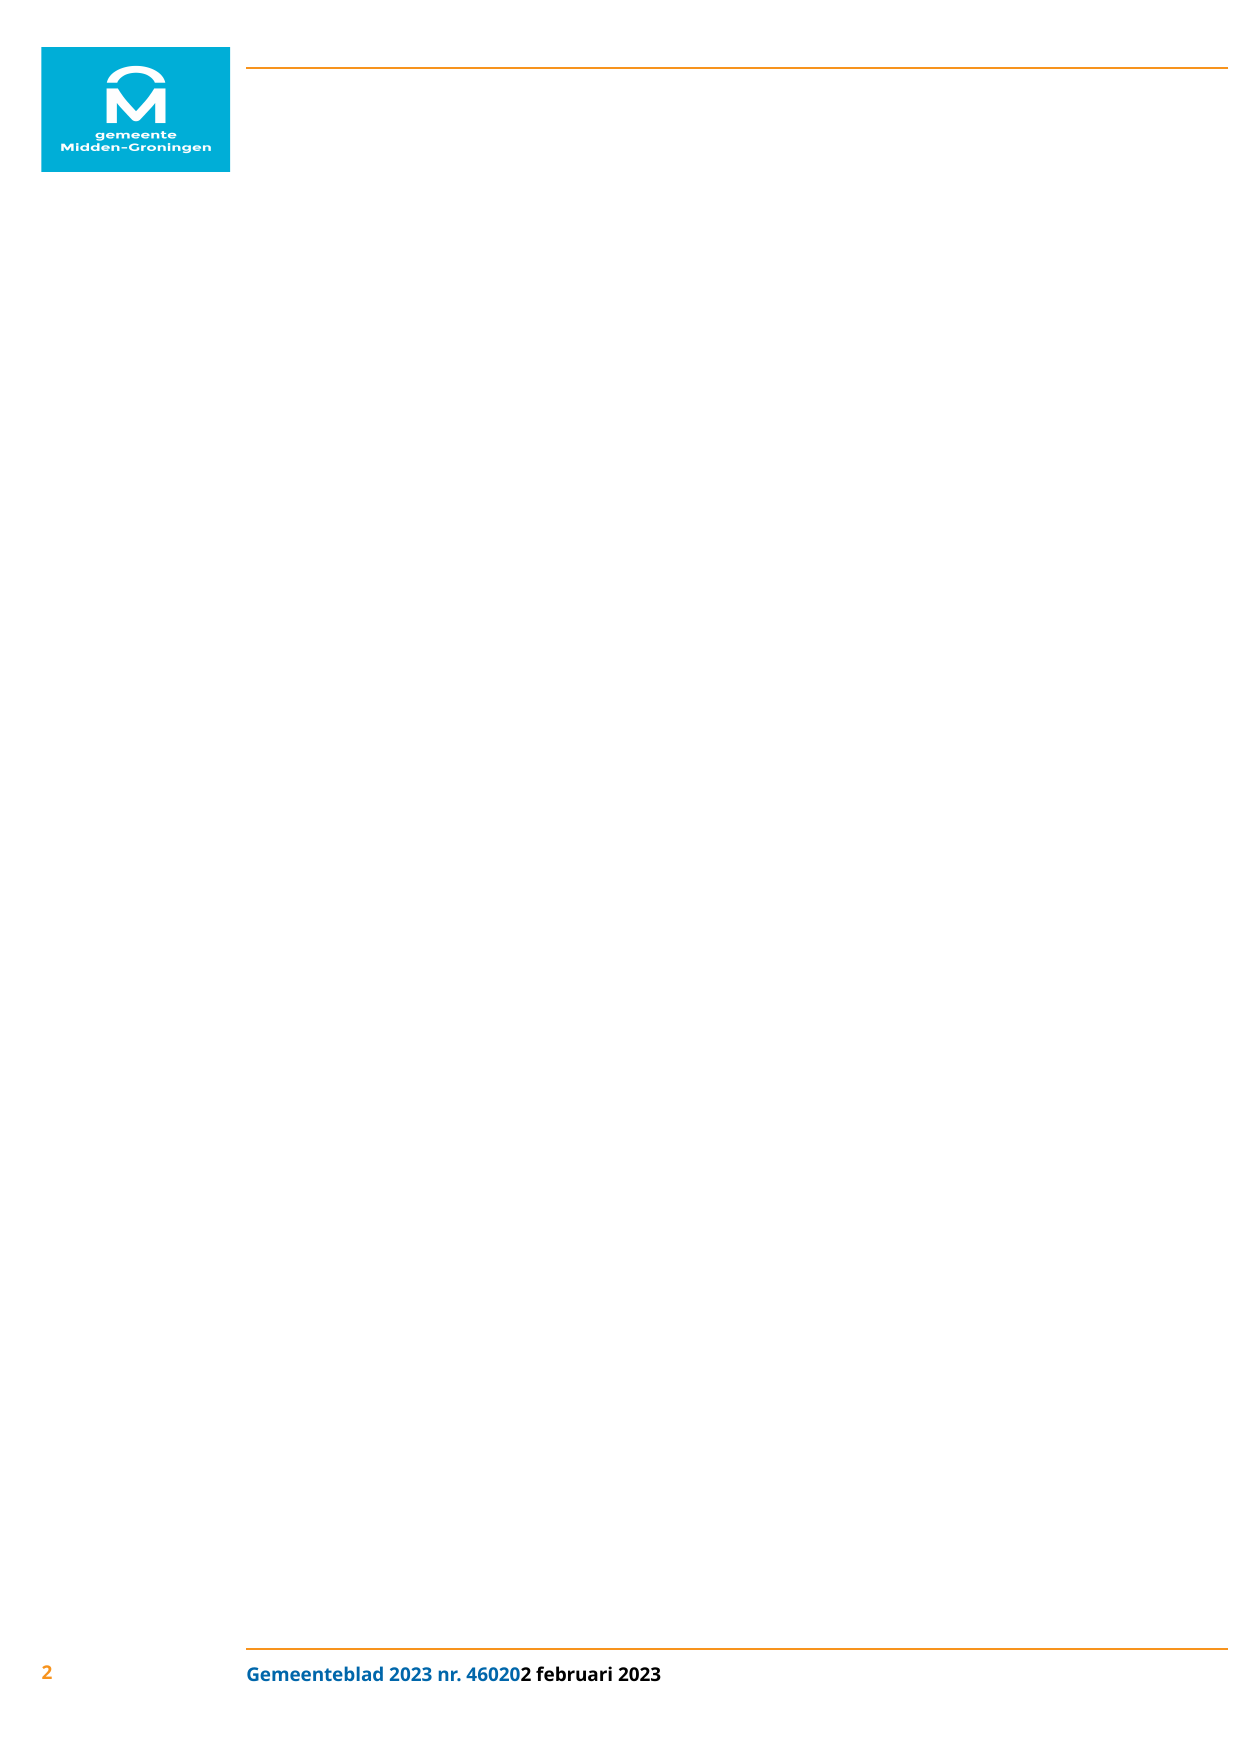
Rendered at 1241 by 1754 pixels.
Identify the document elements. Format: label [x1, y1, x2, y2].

picture [107, 89, 165, 122]
picture [108, 66, 164, 82]
picture [184, 146, 190, 153]
